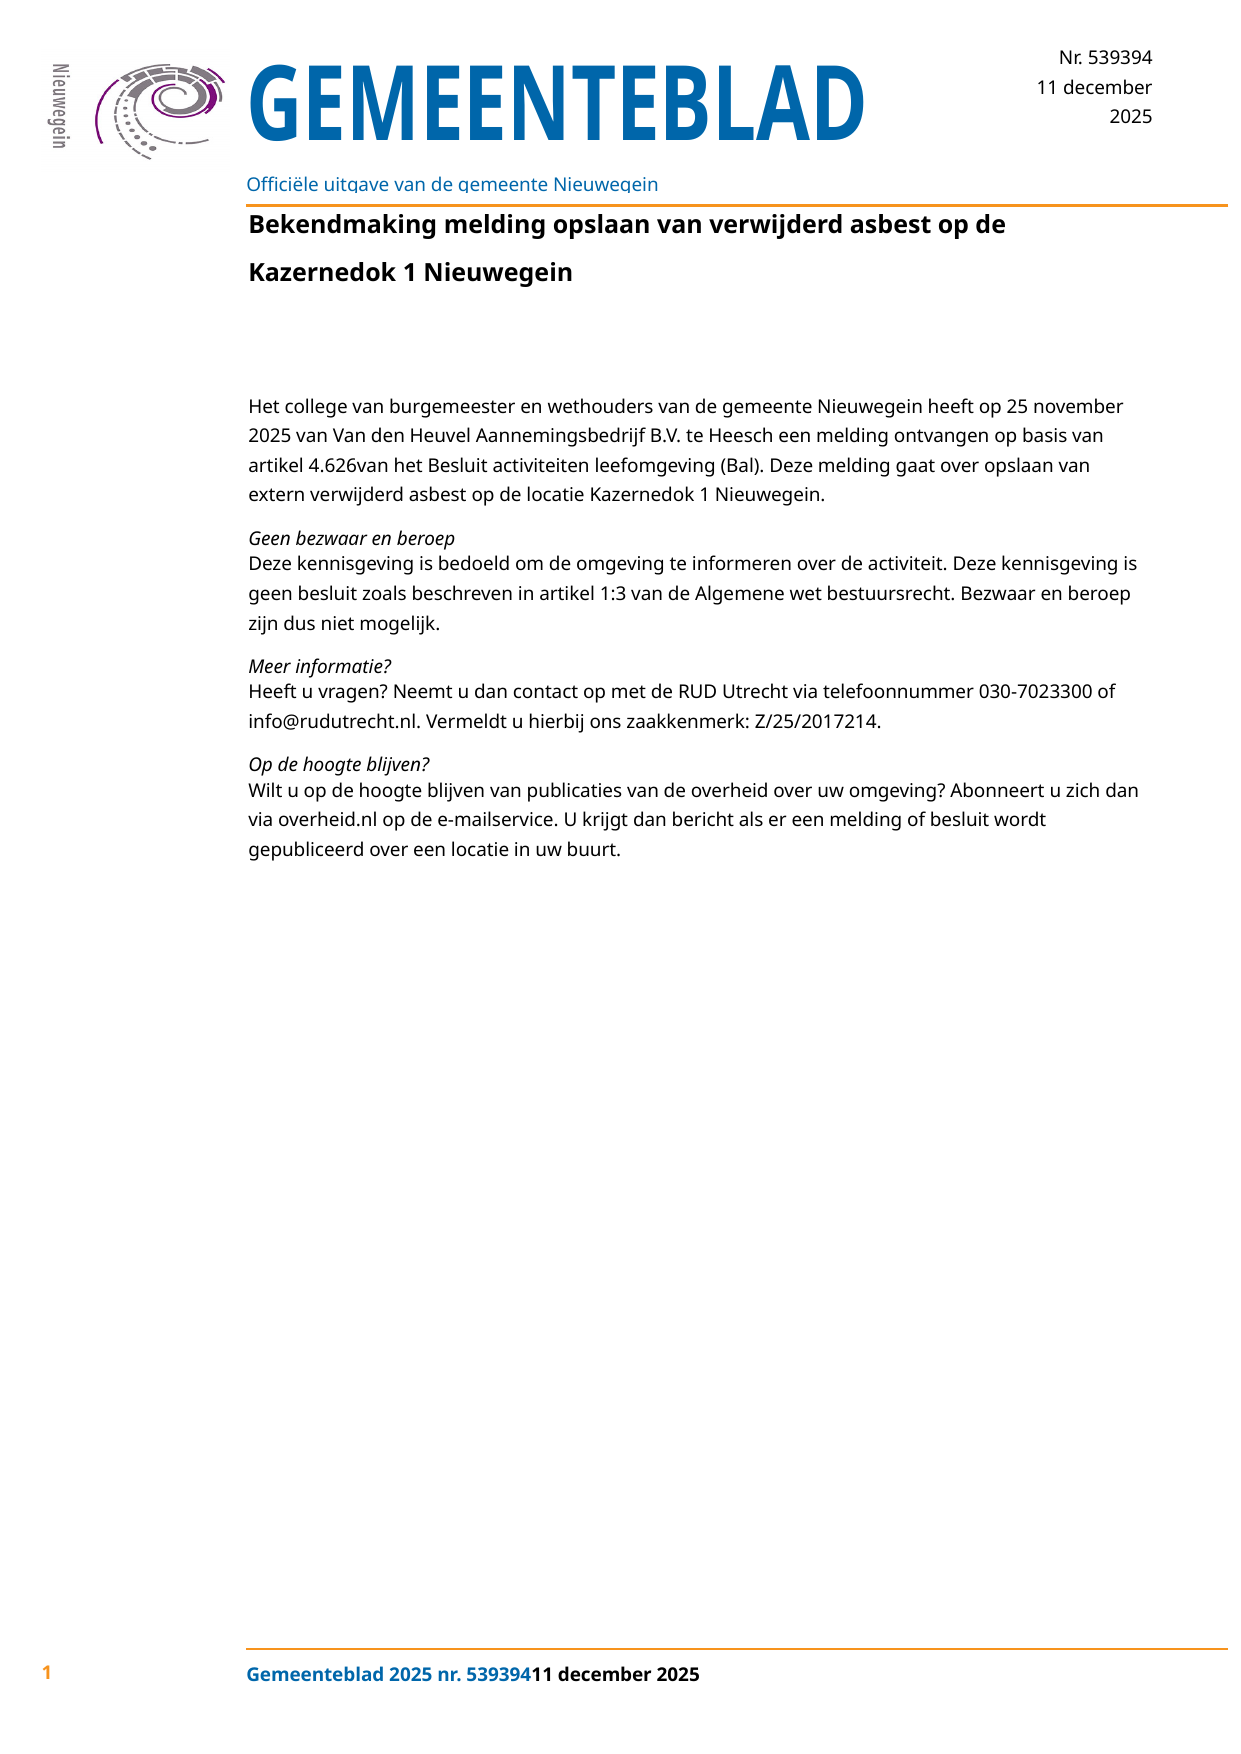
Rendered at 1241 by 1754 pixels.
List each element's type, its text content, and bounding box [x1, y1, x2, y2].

text Bekendmaking melding opslaan van verwijderd asbest op de Kazernedok 1 Nieuwegein [248, 207, 1152, 288]
text Wilt u op de hoogte blijven van publicaties van de overheid over uw omgeving? Abonneert u zich dan via overheid.nl op de e-mailservice. U krijgt dan bericht als er een melding of besluit wordt gepubliceerd over een locatie in uw buurt. [248, 777, 1152, 862]
text Heeft u vragen? Neemt u dan contact op met de RUD Utrecht via telefoonnummer 030-7023300 of info@rudutrecht.nl. Vermeldt u hierbij ons zaakkenmerk: Z/25/2017214. [248, 678, 1152, 734]
text Het college van burgemeester en wethouders van de gemeente Nieuwegein heeft op 25 november 2025 van Van den Heuvel Aannemingsbedrijf B.V. te Heesch een melding ontvangen op basis van artikel 4.626van het Besluit activiteiten leefomgeving (Bal). Deze melding gaat over opslaan van extern verwijderd asbest op de locatie Kazernedok 1 Nieuwegein. [248, 393, 1152, 507]
text Deze kennisgeving is bedoeld om de omgeving te informeren over de activiteit. Deze kennisgeving is geen besluit zoals beschreven in artikel 1:3 van de Algemene wet bestuursrecht. Bezwaar en beroep zijn dus niet mogelijk. [248, 551, 1152, 635]
picture [41, 47, 231, 172]
text Geen bezwaar en beroep [248, 525, 1152, 551]
text Meer informatie? [248, 653, 1152, 678]
text Op de hoogte blijven? [248, 751, 1152, 777]
